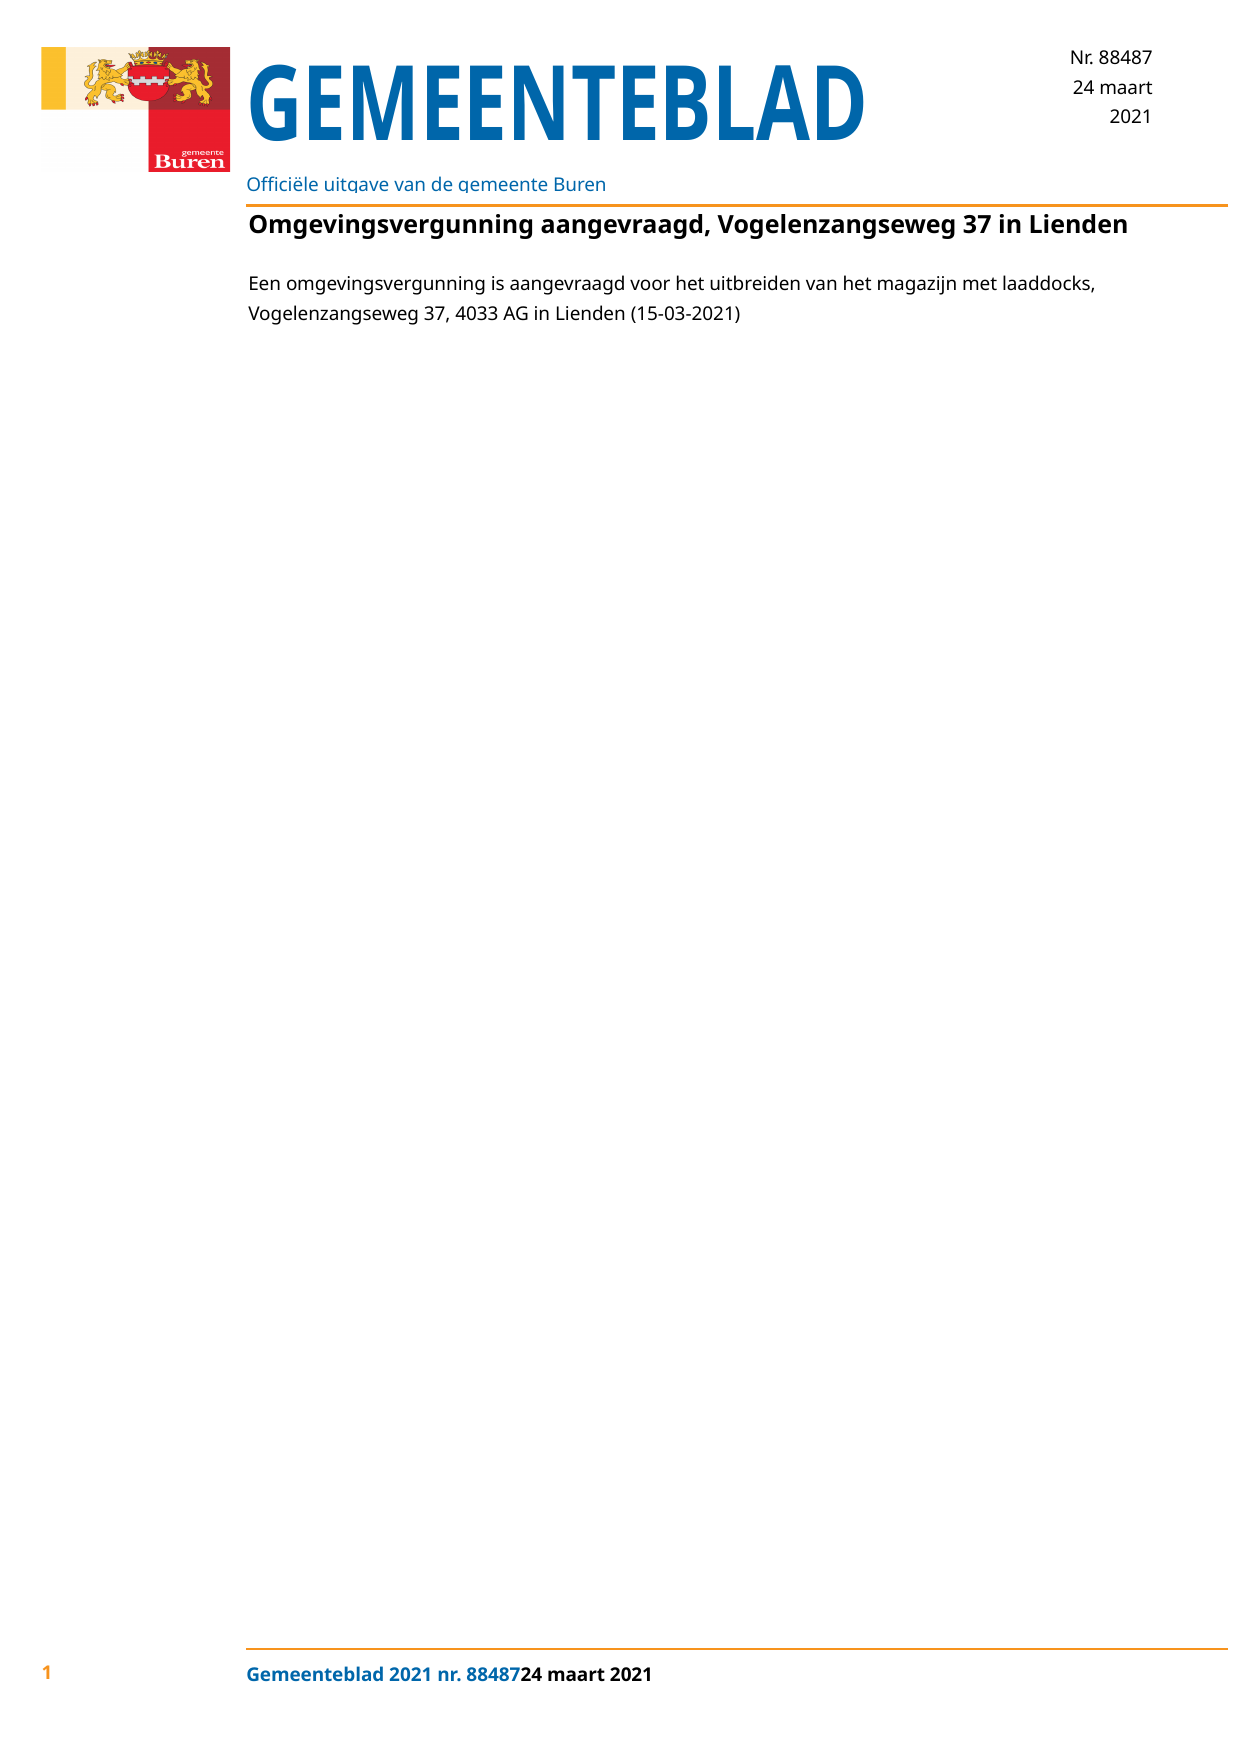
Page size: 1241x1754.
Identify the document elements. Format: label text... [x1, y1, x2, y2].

text Omgevingsvergunning aangevraagd, Vogelenzangseweg 37 in Lienden [248, 207, 1152, 241]
text Een omgevingsvergunning is aangevraagd voor het uitbreiden van het magazijn met laaddocks, Vogelenzangseweg 37, 4033 AG in Lienden (15-03-2021) [248, 270, 1152, 326]
picture [41, 47, 231, 172]
